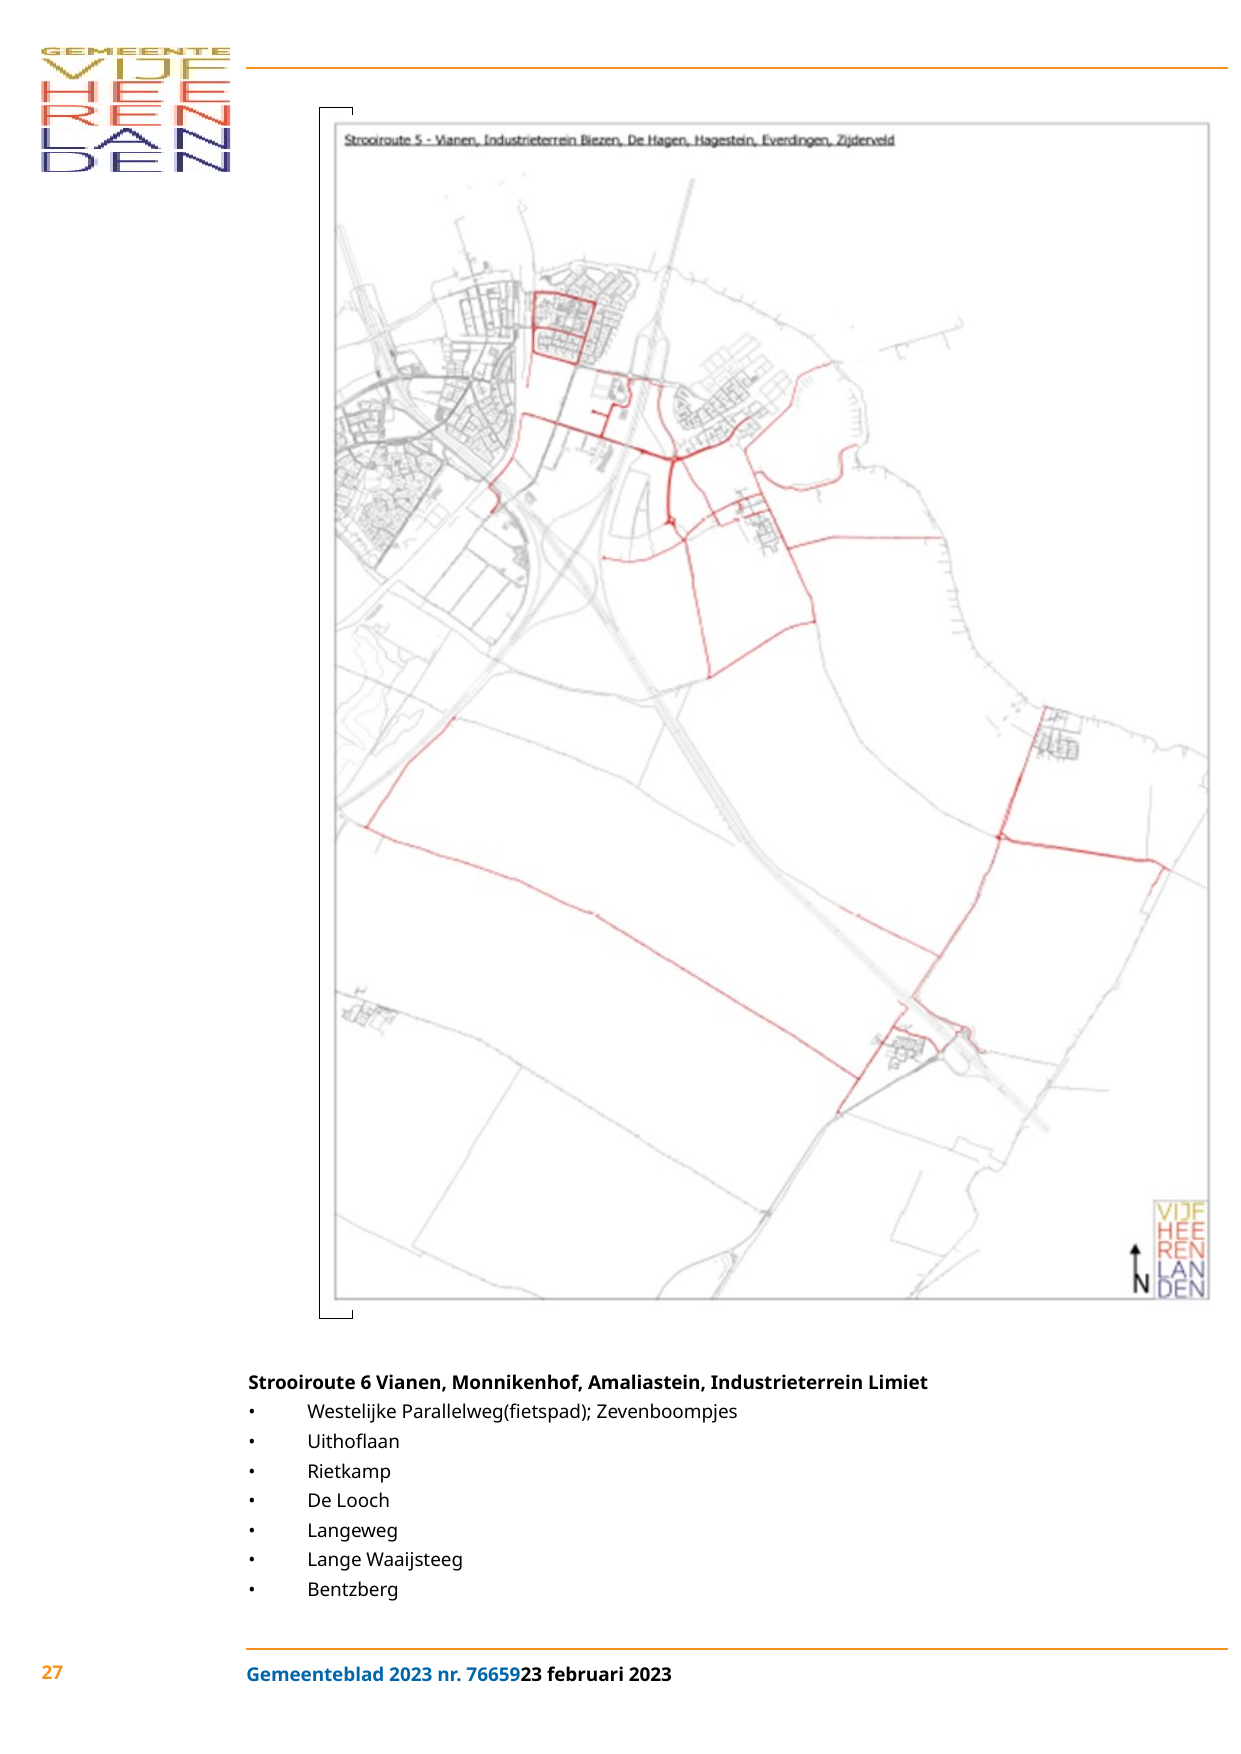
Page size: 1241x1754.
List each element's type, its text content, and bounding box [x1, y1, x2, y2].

list Rietkamp [248, 1458, 1152, 1483]
text Strooiroute 6 Vianen, Monnikenhof, Amaliastein, Industrieterrein Limiet [248, 1369, 1152, 1395]
picture [327, 115, 1214, 1310]
picture [41, 47, 231, 172]
list De Looch [248, 1487, 1152, 1513]
list Uithoflaan [248, 1428, 1152, 1454]
list Westelijke Parallelweg(fietspad); Zevenboompjes [248, 1399, 1152, 1424]
list Langeweg [248, 1517, 1152, 1543]
list Lange Waaijsteeg [248, 1547, 1152, 1572]
list Bentzberg [248, 1576, 1152, 1602]
